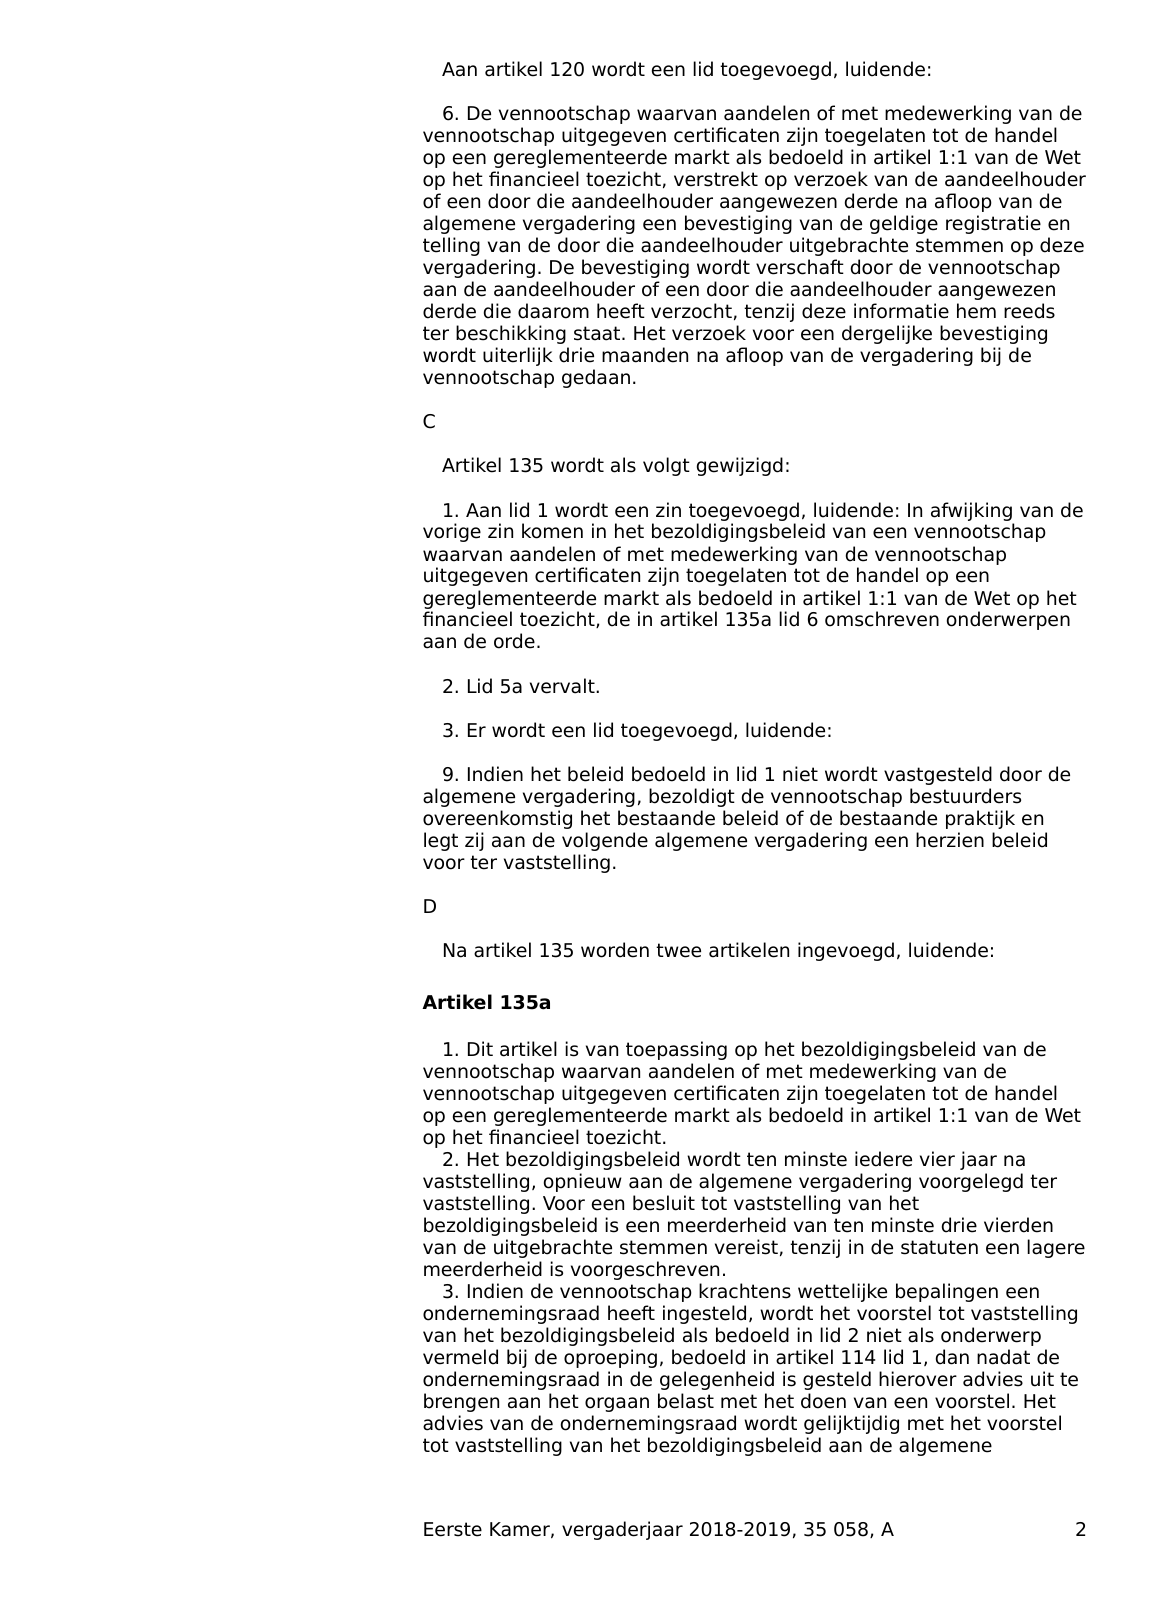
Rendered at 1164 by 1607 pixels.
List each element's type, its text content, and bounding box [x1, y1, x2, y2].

text 2. Het bezoldigingsbeleid wordt ten minste iedere vier jaar na vaststelling, opnieuw aan de algemene vergadering voorgelegd ter vaststelling. Voor een besluit tot vaststelling van het bezoldigingsbeleid is een meerderheid van ten minste drie vierden van de uitgebrachte stemmen vereist, tenzij in de statuten een lagere meerderheid is voorgeschreven. [422, 1149, 1087, 1281]
text C [422, 411, 1087, 433]
text 6. De vennootschap waarvan aandelen of met medewerking van de vennootschap uitgegeven certificaten zijn toegelaten tot de handel op een gereglementeerde markt als bedoeld in artikel 1:1 van de Wet op het financieel toezicht, verstrekt op verzoek van de aandeelhouder of een door die aandeelhouder aangewezen derde na afloop van de algemene vergadering een bevestiging van de geldige registratie en telling van de door die aandeelhouder uitgebrachte stemmen op deze vergadering. De bevestiging wordt verschaft door de vennootschap aan de aandeelhouder of een door die aandeelhouder aangewezen derde die daarom heeft verzocht, tenzij deze informatie hem reeds ter beschikking staat. Het verzoek voor een dergelijke bevestiging wordt uiterlijk drie maanden na afloop van de vergadering bij de vennootschap gedaan. [422, 103, 1087, 389]
text Artikel 135 wordt als volgt gewijzigd: [422, 455, 1087, 477]
text 1. Aan lid 1 wordt een zin toegevoegd, luidende: In afwijking van de vorige zin komen in het bezoldigingsbeleid van een vennootschap waarvan aandelen of met medewerking van de vennootschap uitgegeven certificaten zijn toegelaten tot de handel op een gereglementeerde markt als bedoeld in artikel 1:1 van de Wet op het financieel toezicht, de in artikel 135a lid 6 omschreven onderwerpen aan de orde. [422, 499, 1087, 653]
text 9. Indien het beleid bedoeld in lid 1 niet wordt vastgesteld door de algemene vergadering, bezoldigt de vennootschap bestuurders overeenkomstig het bestaande beleid of de bestaande praktijk en legt zij aan de volgende algemene vergadering een herzien beleid voor ter vaststelling. [422, 764, 1087, 874]
text Na artikel 135 worden twee artikelen ingevoegd, luidende: [422, 940, 1087, 962]
text 1. Dit artikel is van toepassing op het bezoldigingsbeleid van de vennootschap waarvan aandelen of met medewerking van de vennootschap uitgegeven certificaten zijn toegelaten tot de handel op een gereglementeerde markt als bedoeld in artikel 1:1 van de Wet op het financieel toezicht. [422, 1039, 1087, 1149]
subtitle Artikel 135a [422, 992, 1087, 1014]
text Aan artikel 120 wordt een lid toegevoegd, luidende: [422, 59, 1087, 81]
text D [422, 896, 1087, 918]
text 3. Indien de vennootschap krachtens wettelijke bepalingen een ondernemingsraad heeft ingesteld, wordt het voorstel tot vaststelling van het bezoldigingsbeleid als bedoeld in lid 2 niet als onderwerp vermeld bij de oproeping, bedoeld in artikel 114 lid 1, dan nadat de ondernemingsraad in de gelegenheid is gesteld hierover advies uit te brengen aan het orgaan belast met het doen van een voorstel. Het advies van de ondernemingsraad wordt gelijktijdig met het voorstel tot vaststelling van het bezoldigingsbeleid aan de algemene [422, 1281, 1087, 1457]
text 2. Lid 5a vervalt. [422, 676, 1087, 697]
text 3. Er wordt een lid toegevoegd, luidende: [422, 720, 1087, 742]
